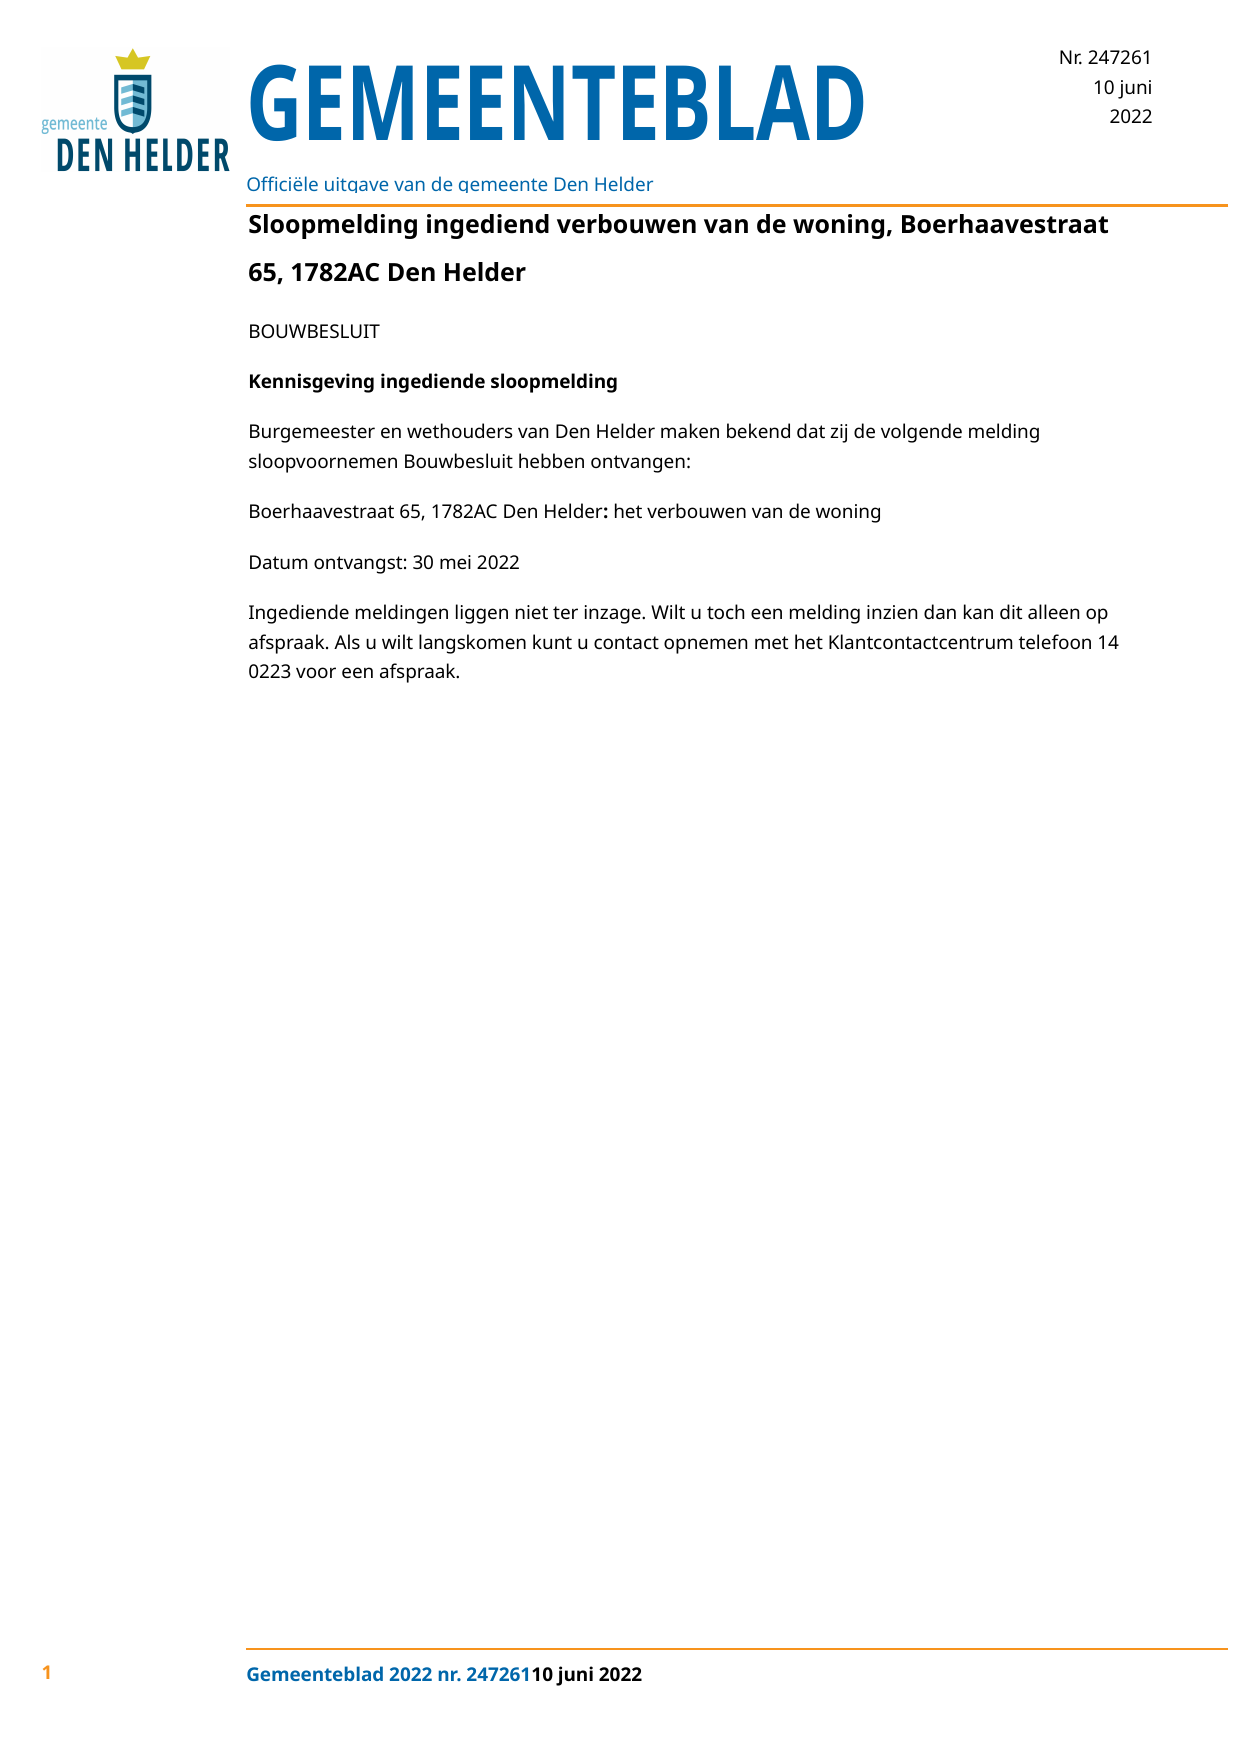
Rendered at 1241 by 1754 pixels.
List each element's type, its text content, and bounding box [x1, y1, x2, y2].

picture [220, 160, 224, 172]
text Ingediende meldingen liggen niet ter inzage. Wilt u toch een melding inzien dan kan dit alleen op afspraak. Als u wilt langskomen kunt u contact opnemen met het Klantcontactcentrum telefoon 14 0223 voor een afspraak. [248, 599, 1152, 684]
text Burgemeester en wethouders van Den Helder maken bekend dat zij de volgende melding sloopvoornemen Bouwbesluit hebben ontvangen: [248, 419, 1152, 474]
picture [63, 144, 68, 165]
picture [100, 154, 106, 172]
text Sloopmelding ingediend verbouwen van de woning, Boerhaavestraat 65, 1782AC Den Helder [248, 207, 1152, 288]
text BOUWBESLUIT [248, 318, 1152, 344]
text Datum ontvangst: 30 mei 2022 [248, 549, 1152, 575]
text Boerhaavestraat 65, 1782AC Den Helder: het verbouwen van de woning [248, 499, 1152, 524]
text Kennisgeving ingediende sloopmelding [248, 368, 1152, 394]
picture [130, 157, 135, 172]
picture [41, 47, 231, 172]
picture [182, 144, 187, 165]
